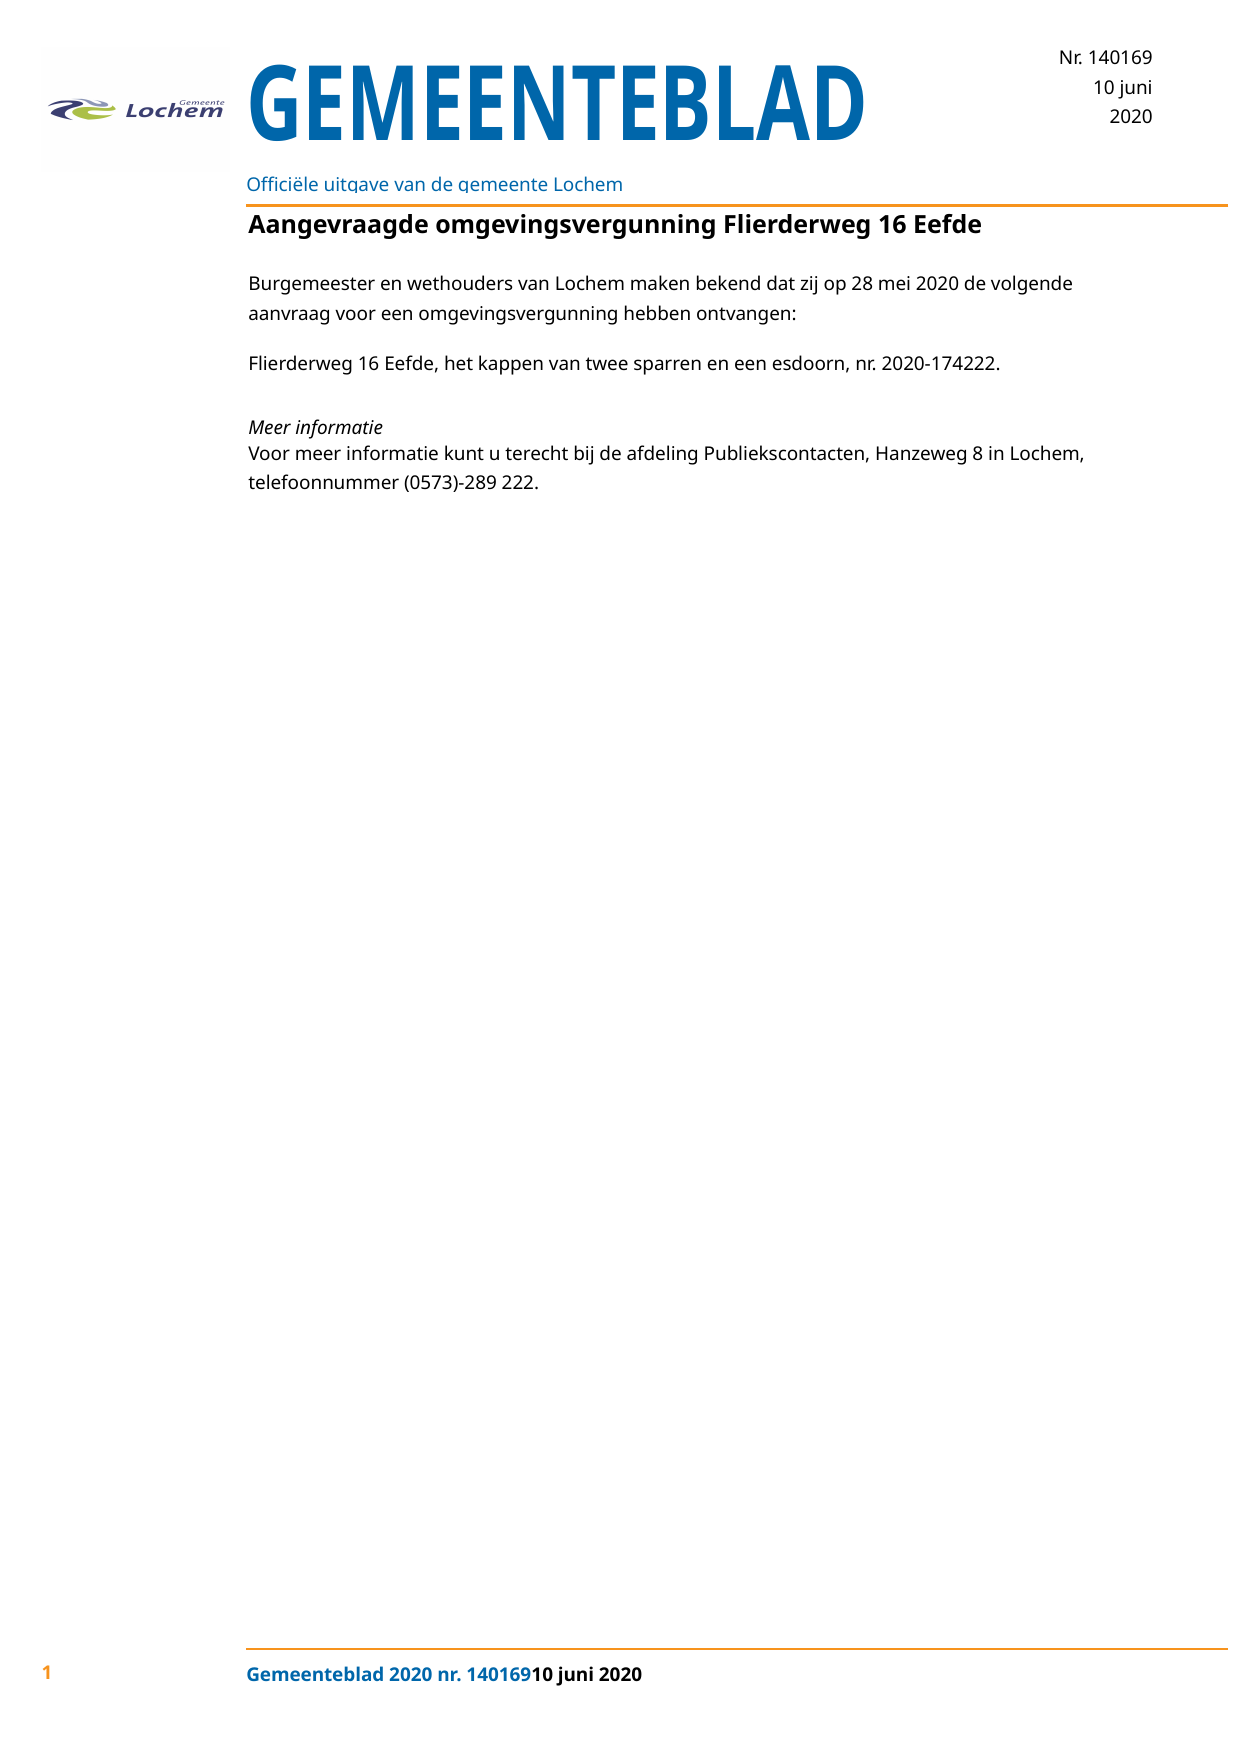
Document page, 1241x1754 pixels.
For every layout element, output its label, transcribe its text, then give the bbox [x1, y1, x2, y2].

text Flierderweg 16 Eefde, het kappen van twee sparren en een esdoorn, nr. 2020-174222. [248, 350, 1152, 376]
text Meer informatie [248, 414, 1152, 440]
text Aangevraagde omgevingsvergunning Flierderweg 16 Eefde [248, 207, 1152, 241]
text Voor meer informatie kunt u terecht bij de afdeling Publiekscontacten, Hanzeweg 8 in Lochem, telefoonnummer (0573)-289 222. [248, 440, 1152, 495]
text Burgemeester en wethouders van Lochem maken bekend dat zij op 28 mei 2020 de volgende aanvraag voor een omgevingsvergunning hebben ontvangen: [248, 270, 1152, 326]
picture [41, 47, 231, 172]
